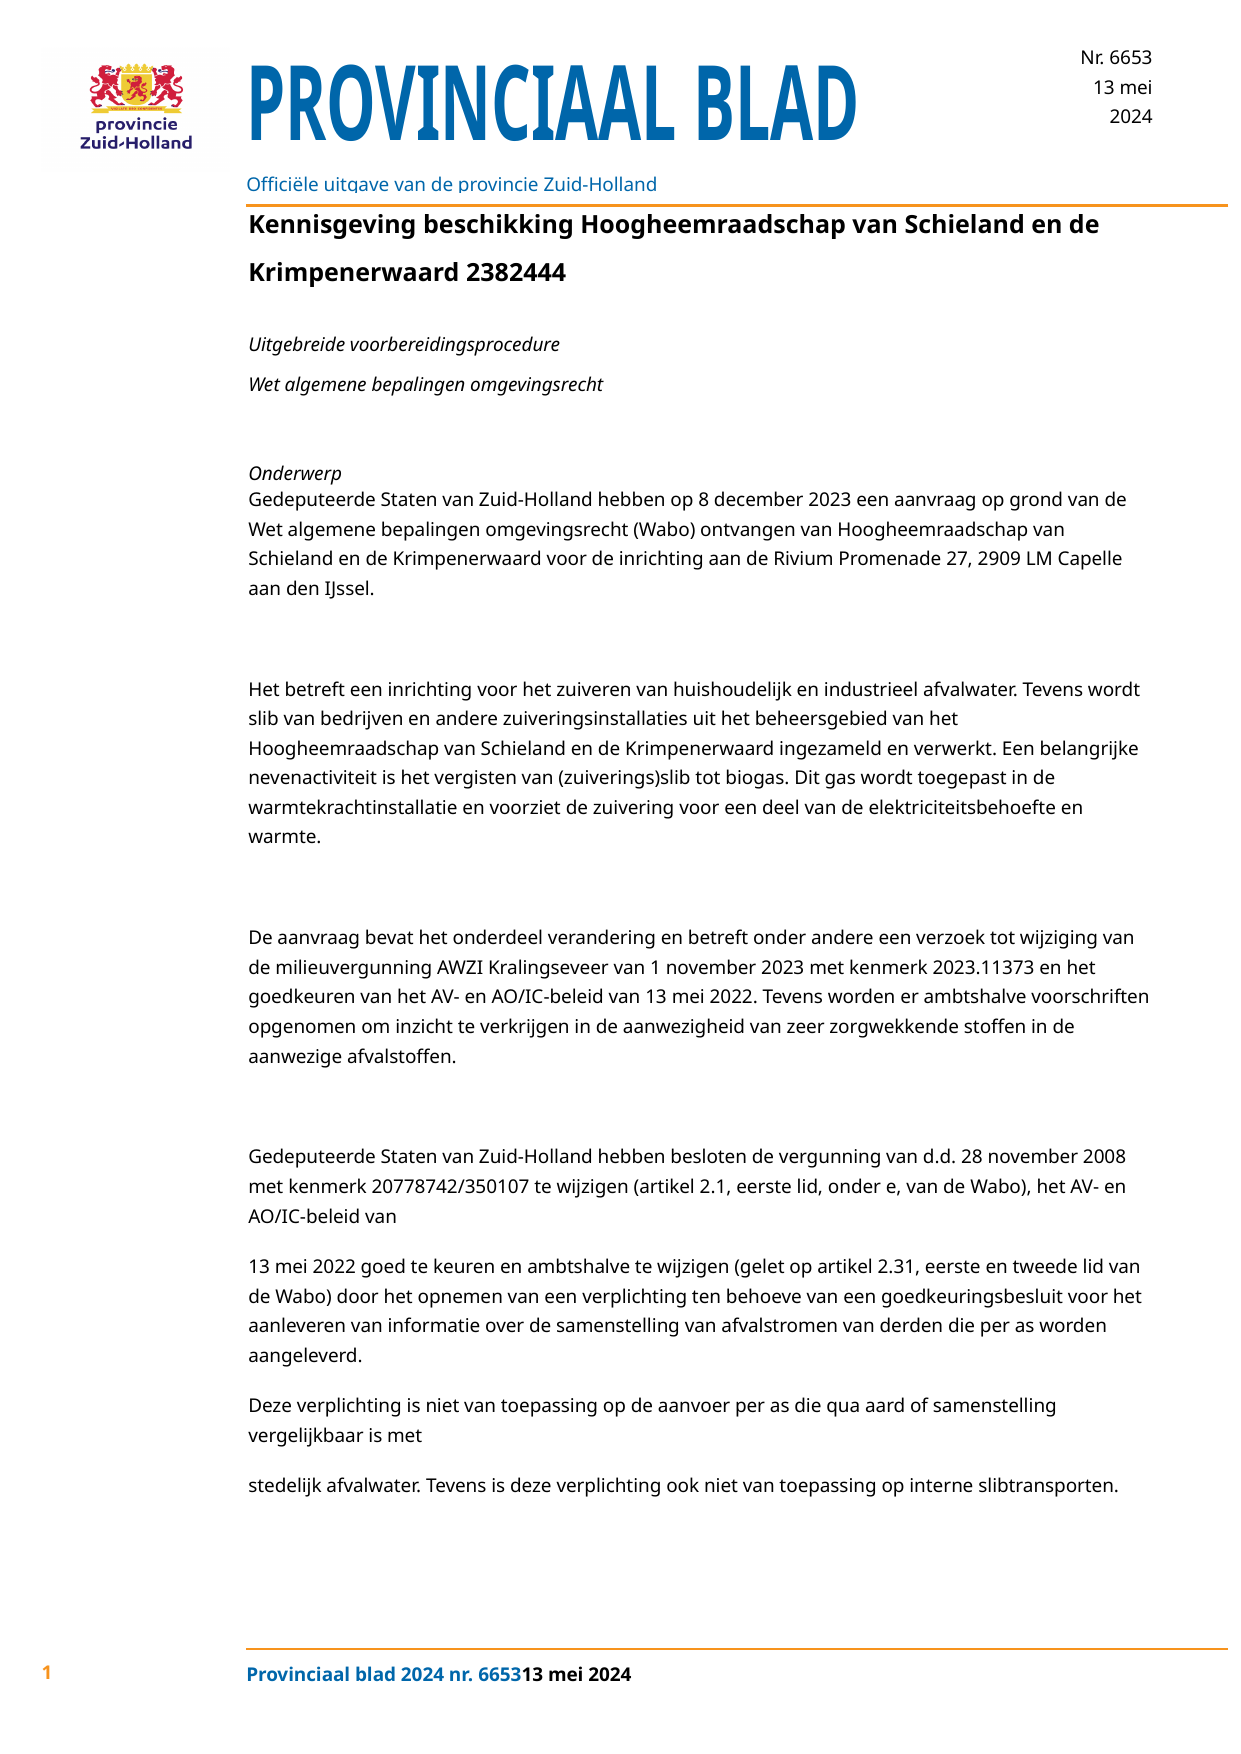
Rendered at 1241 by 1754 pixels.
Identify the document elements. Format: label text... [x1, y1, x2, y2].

text 13 mei 2022 goed te keuren en ambtshalve te wijzigen (gelet op artikel 2.31, eerste en tweede lid van de Wabo) door het opnemen van een verplichting ten behoeve van een goedkeuringsbesluit voor het aanleveren van informatie over de samenstelling van afvalstromen van derden die per as worden aangeleverd. [248, 1253, 1152, 1368]
text stedelijk afvalwater. Tevens is deze verplichting ook niet van toepassing op interne slibtransporten. [248, 1472, 1152, 1498]
text Gedeputeerde Staten van Zuid-Holland hebben op 8 december 2023 een aanvraag op grond van de Wet algemene bepalingen omgevingsrecht (Wabo) ontvangen van Hoogheemraadschap van Schieland en de Krimpenerwaard voor de inrichting aan de Rivium Promenade 27, 2909 LM Capelle aan den IJssel. [248, 486, 1152, 601]
text Onderwerp [248, 460, 1152, 486]
text Deze verplichting is niet van toepassing op de aanvoer per as die qua aard of samenstelling vergelijkbaar is met [248, 1392, 1152, 1448]
text Uitgebreide voorbereidingsprocedure [248, 331, 1152, 357]
text Gedeputeerde Staten van Zuid-Holland hebben besloten de vergunning van d.d. 28 november 2008 met kenmerk 20778742/350107 te wijzigen (artikel 2.1, eerste lid, onder e, van de Wabo), het AV- en AO/IC-beleid van [248, 1144, 1152, 1228]
picture [41, 47, 231, 172]
text Wet algemene bepalingen omgevingsrecht [248, 371, 1152, 396]
text De aanvraag bevat het onderdeel verandering en betreft onder andere een verzoek tot wijziging van de milieuvergunning AWZI Kralingseveer van 1 november 2023 met kenmerk 2023.11373 en het goedkeuren van het AV- en AO/IC-beleid van 13 mei 2022. Tevens worden er ambtshalve voorschriften opgenomen om inzicht te verkrijgen in de aanwezigheid van zeer zorgwekkende stoffen in de aanwezige afvalstoffen. [248, 924, 1152, 1068]
text Kennisgeving beschikking Hoogheemraadschap van Schieland en de Krimpenerwaard 2382444 [248, 207, 1152, 288]
text Het betreft een inrichting voor het zuiveren van huishoudelijk en industrieel afvalwater. Tevens wordt slib van bedrijven en andere zuiveringsinstallaties uit het beheersgebied van het Hoogheemraadschap van Schieland en de Krimpenerwaard ingezameld en verwerkt. Een belangrijke nevenactiviteit is het vergisten van (zuiverings)slib tot biogas. Dit gas wordt toegepast in de warmtekrachtinstallatie en voorziet de zuivering voor een deel van de elektriciteitsbehoefte en warmte. [248, 676, 1152, 849]
